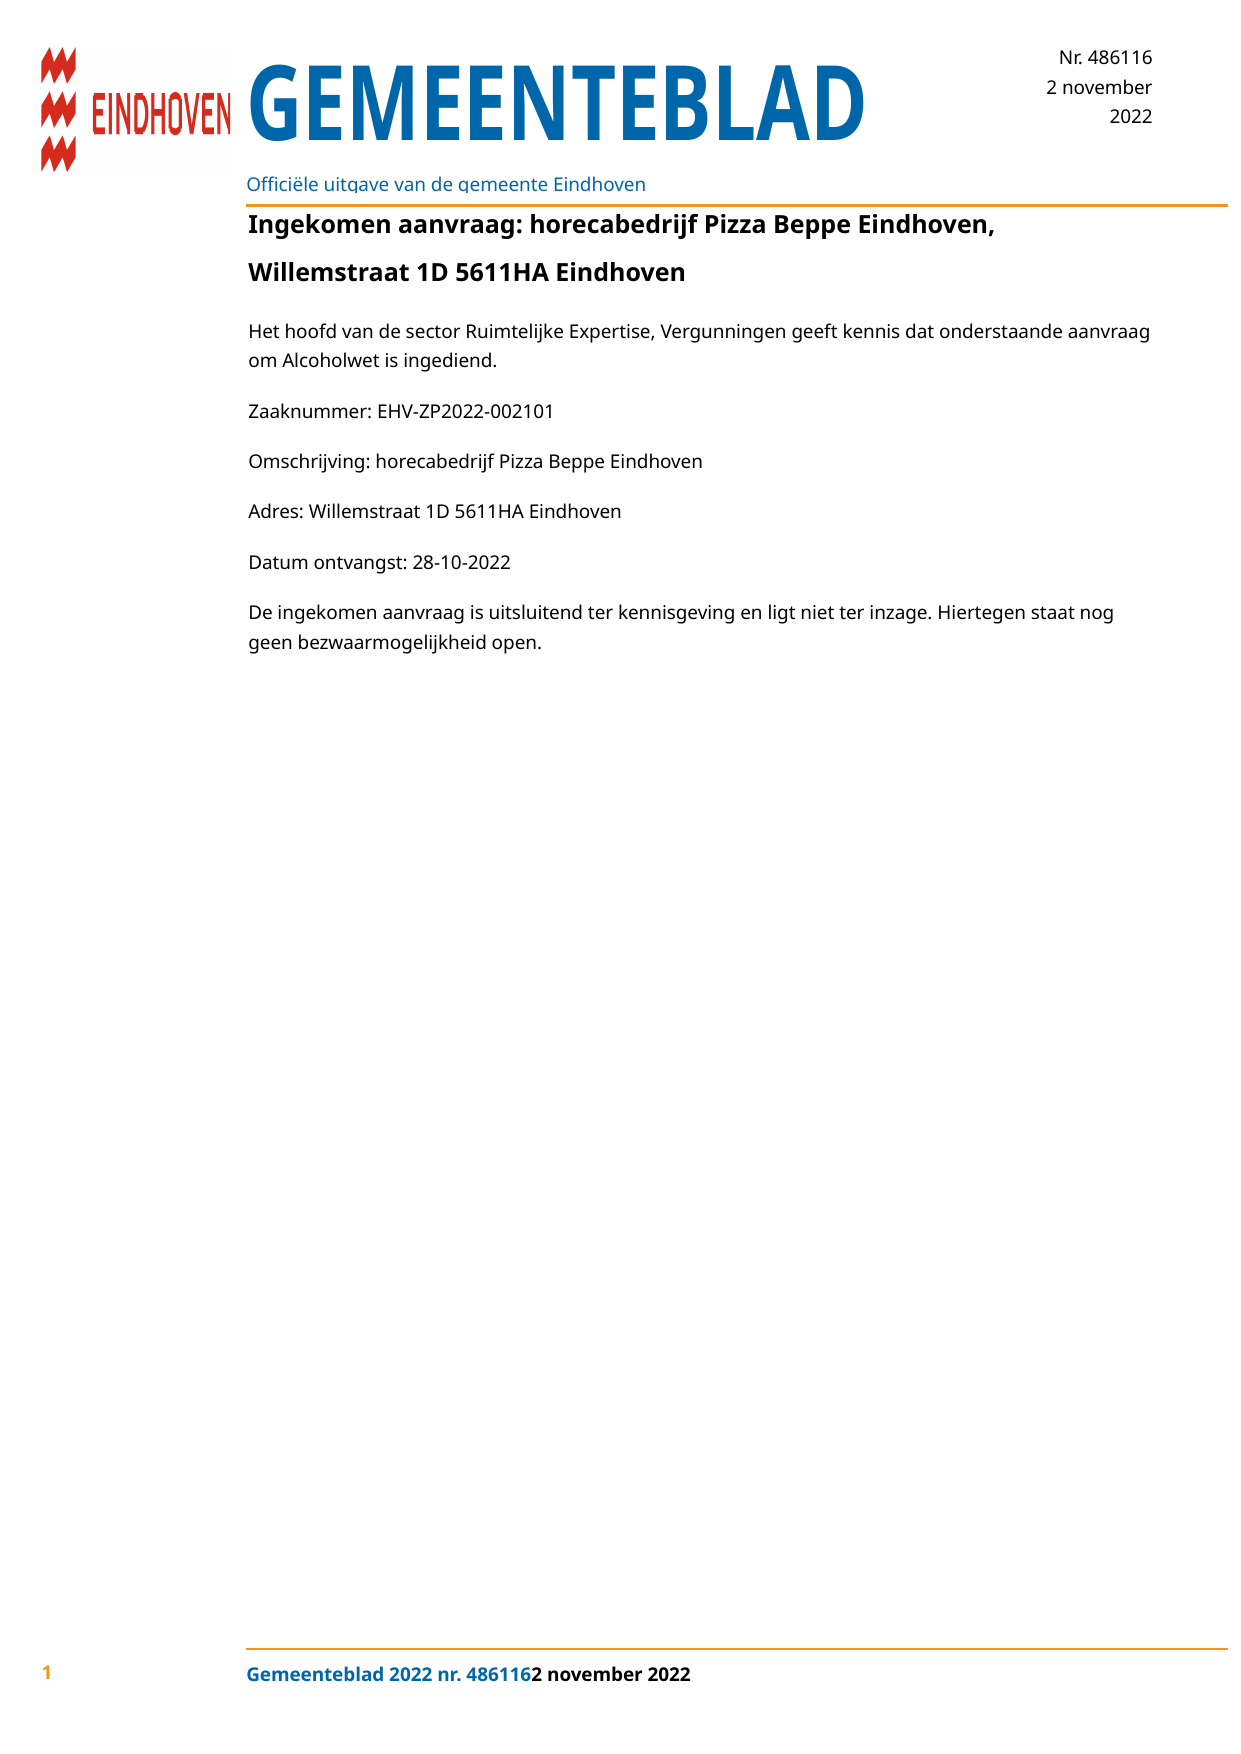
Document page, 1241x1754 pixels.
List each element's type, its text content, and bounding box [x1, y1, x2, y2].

text Datum ontvangst: 28-10-2022 [248, 549, 1152, 575]
text Zaaknummer: EHV-ZP2022-002101 [248, 398, 1152, 424]
text Het hoofd van de sector Ruimtelijke Expertise, Vergunningen geeft kennis dat onderstaande aanvraag om Alcoholwet is ingediend. [248, 318, 1152, 373]
text De ingekomen aanvraag is uitsluitend ter kennisgeving en ligt niet ter inzage. Hiertegen staat nog geen bezwaarmogelijkheid open. [248, 599, 1152, 655]
text Ingekomen aanvraag: horecabedrijf Pizza Beppe Eindhoven, Willemstraat 1D 5611HA Eindhoven [248, 207, 1152, 288]
text Omschrijving: horecabedrijf Pizza Beppe Eindhoven [248, 448, 1152, 474]
text Adres: Willemstraat 1D 5611HA Eindhoven [248, 499, 1152, 524]
picture [41, 47, 231, 172]
